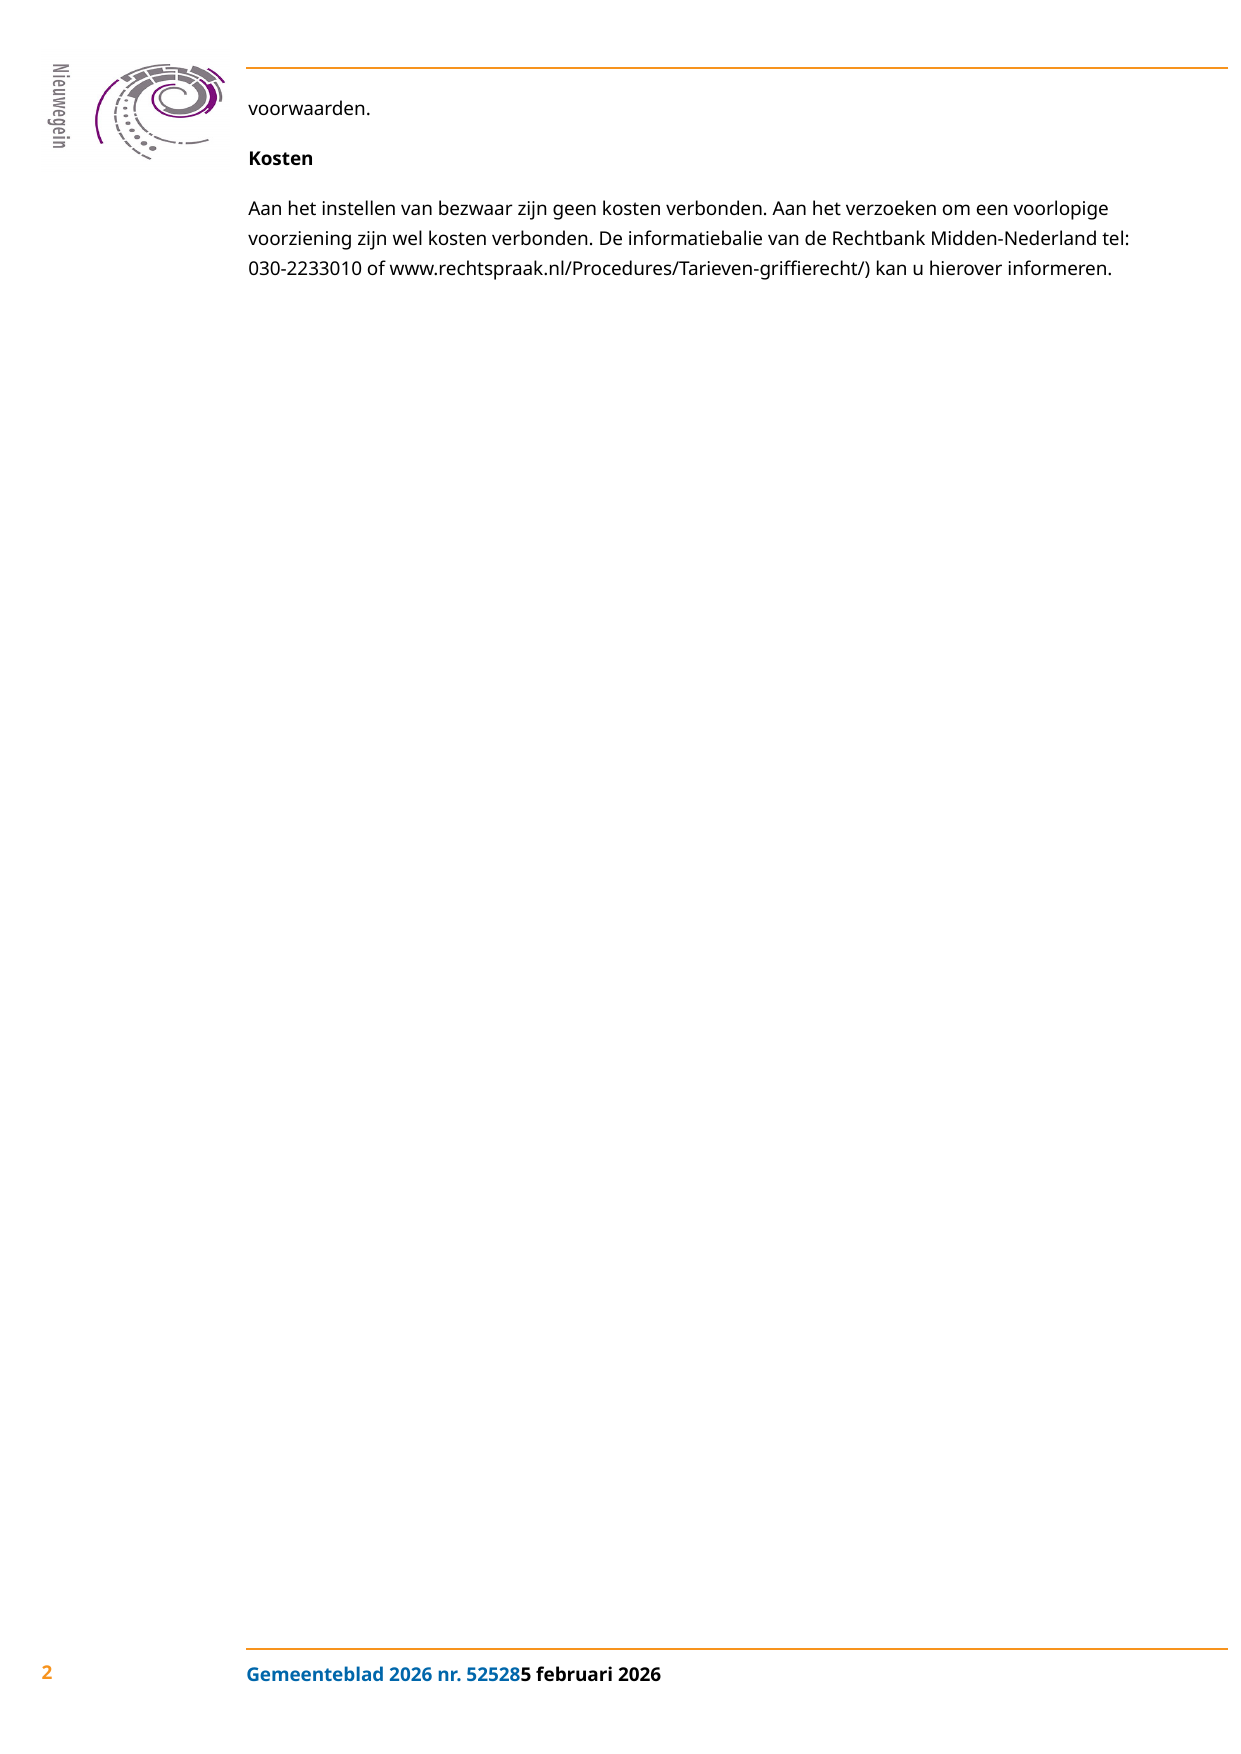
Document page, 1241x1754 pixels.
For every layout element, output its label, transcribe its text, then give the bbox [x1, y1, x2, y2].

text Aan het instellen van bezwaar zijn geen kosten verbonden. Aan het verzoeken om een voorlopige voorziening zijn wel kosten verbonden. De informatiebalie van de Rechtbank Midden-Nederland tel: 030-2233010 of www.rechtspraak.nl/Procedures/Tarieven-griffierecht/) kan u hierover informeren. [248, 196, 1152, 281]
picture [41, 47, 231, 172]
text voorwaarden. [248, 95, 1152, 121]
text Kosten [248, 145, 1152, 171]
